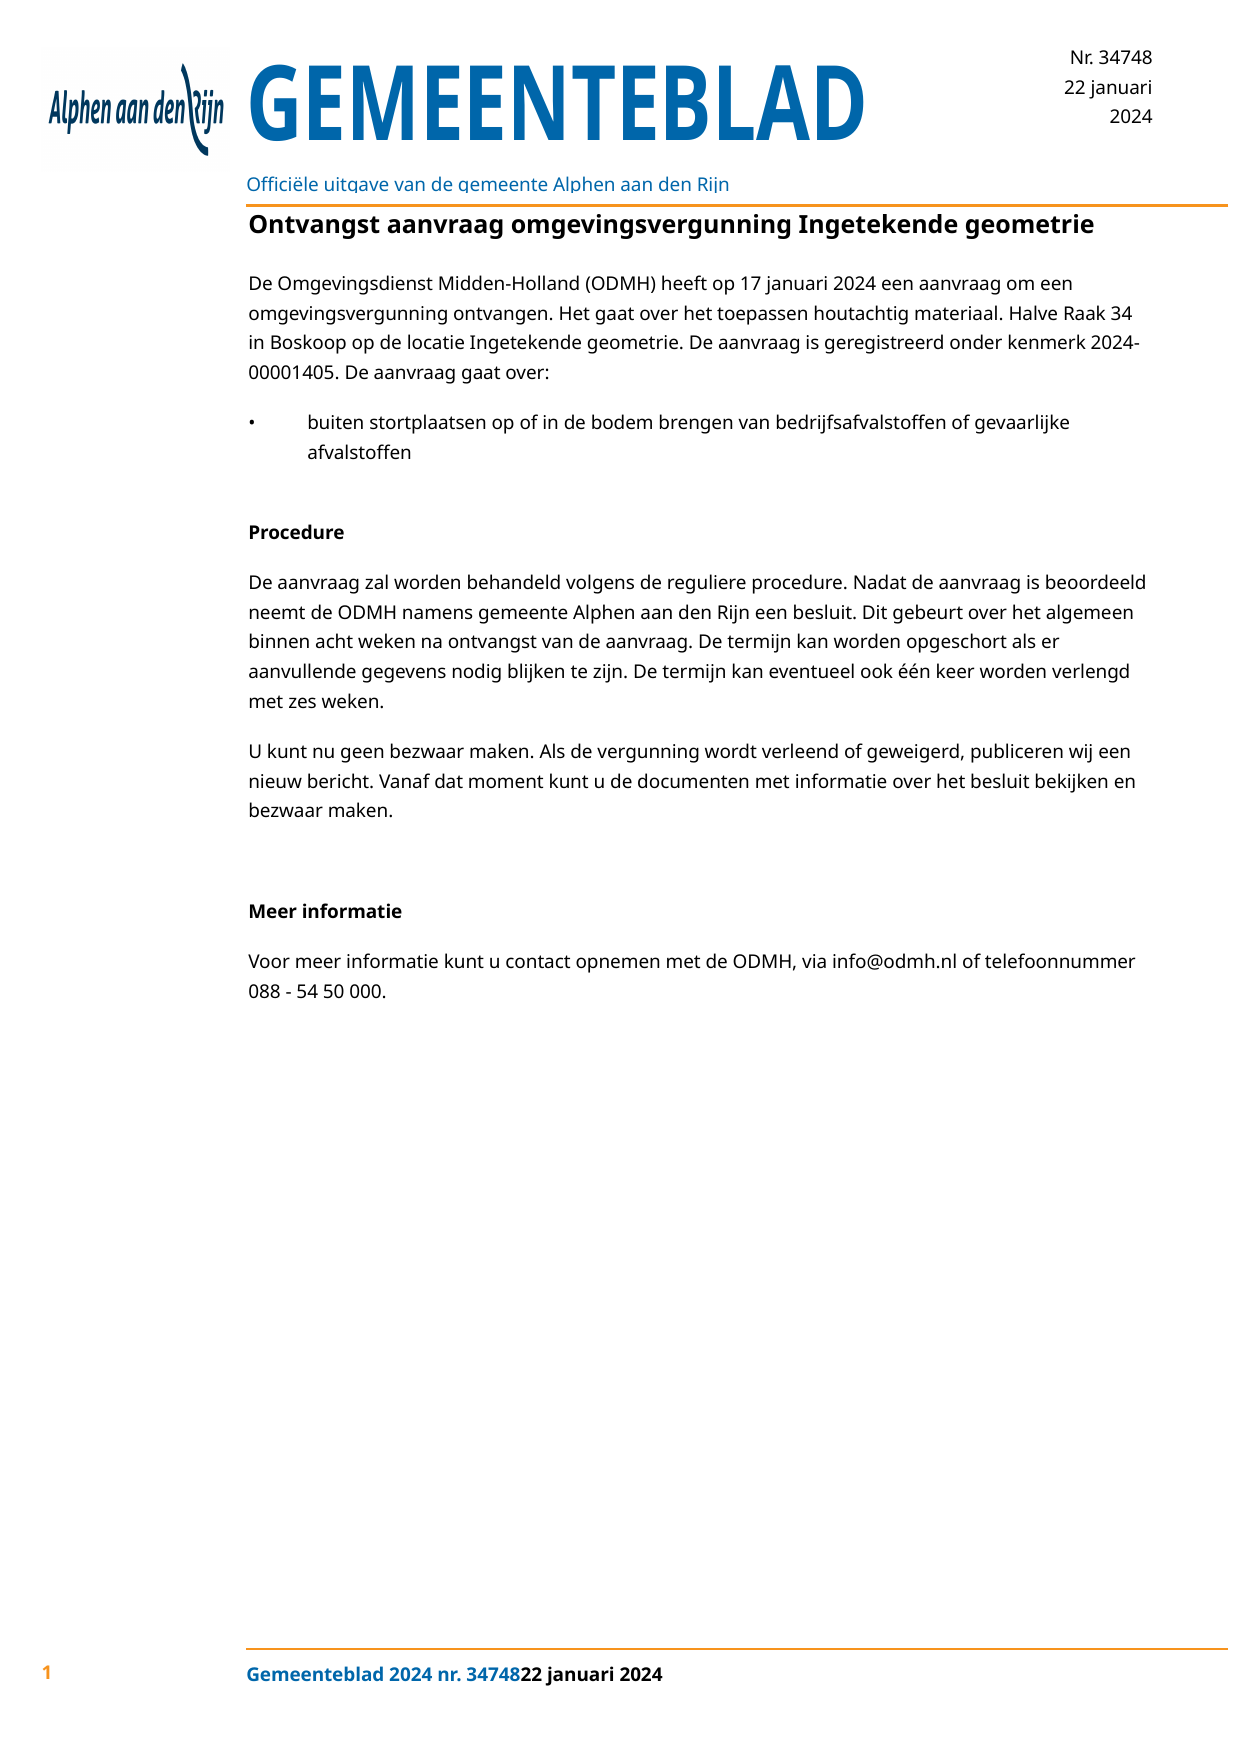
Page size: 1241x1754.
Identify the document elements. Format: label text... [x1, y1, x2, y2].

text De Omgevingsdienst Midden-Holland (ODMH) heeft op 17 januari 2024 een aanvraag om een omgevingsvergunning ontvangen. Het gaat over het toepassen houtachtig materiaal. Halve Raak 34 in Boskoop op de locatie Ingetekende geometrie. De aanvraag is geregistreerd onder kenmerk 2024-00001405. De aanvraag gaat over: [248, 270, 1152, 385]
text Procedure [248, 519, 1152, 545]
text Ontvangst aanvraag omgevingsvergunning Ingetekende geometrie [248, 207, 1152, 241]
text De aanvraag zal worden behandeld volgens de reguliere procedure. Nadat de aanvraag is beoordeeld neemt de ODMH namens gemeente Alphen aan den Rijn een besluit. Dit gebeurt over het algemeen binnen acht weken na ontvangst van de aanvraag. De termijn kan worden opgeschort als er aanvullende gegevens nodig blijken te zijn. De termijn kan eventueel ook één keer worden verlengd met zes weken. [248, 569, 1152, 713]
text Voor meer informatie kunt u contact opnemen met de ODMH, via info@odmh.nl of telefoonnummer 088 - 54 50 000. [248, 949, 1152, 1004]
text U kunt nu geen bezwaar maken. Als de vergunning wordt verleend of geweigerd, publiceren wij een nieuw bericht. Vanaf dat moment kunt u de documenten met informatie over het besluit bekijken en bezwaar maken. [248, 738, 1152, 823]
picture [41, 47, 231, 172]
list buiten stortplaatsen op of in de bodem brengen van bedrijfsafvalstoffen of gevaarlijke afvalstoffen [248, 409, 1152, 465]
text Meer informatie [248, 898, 1152, 924]
